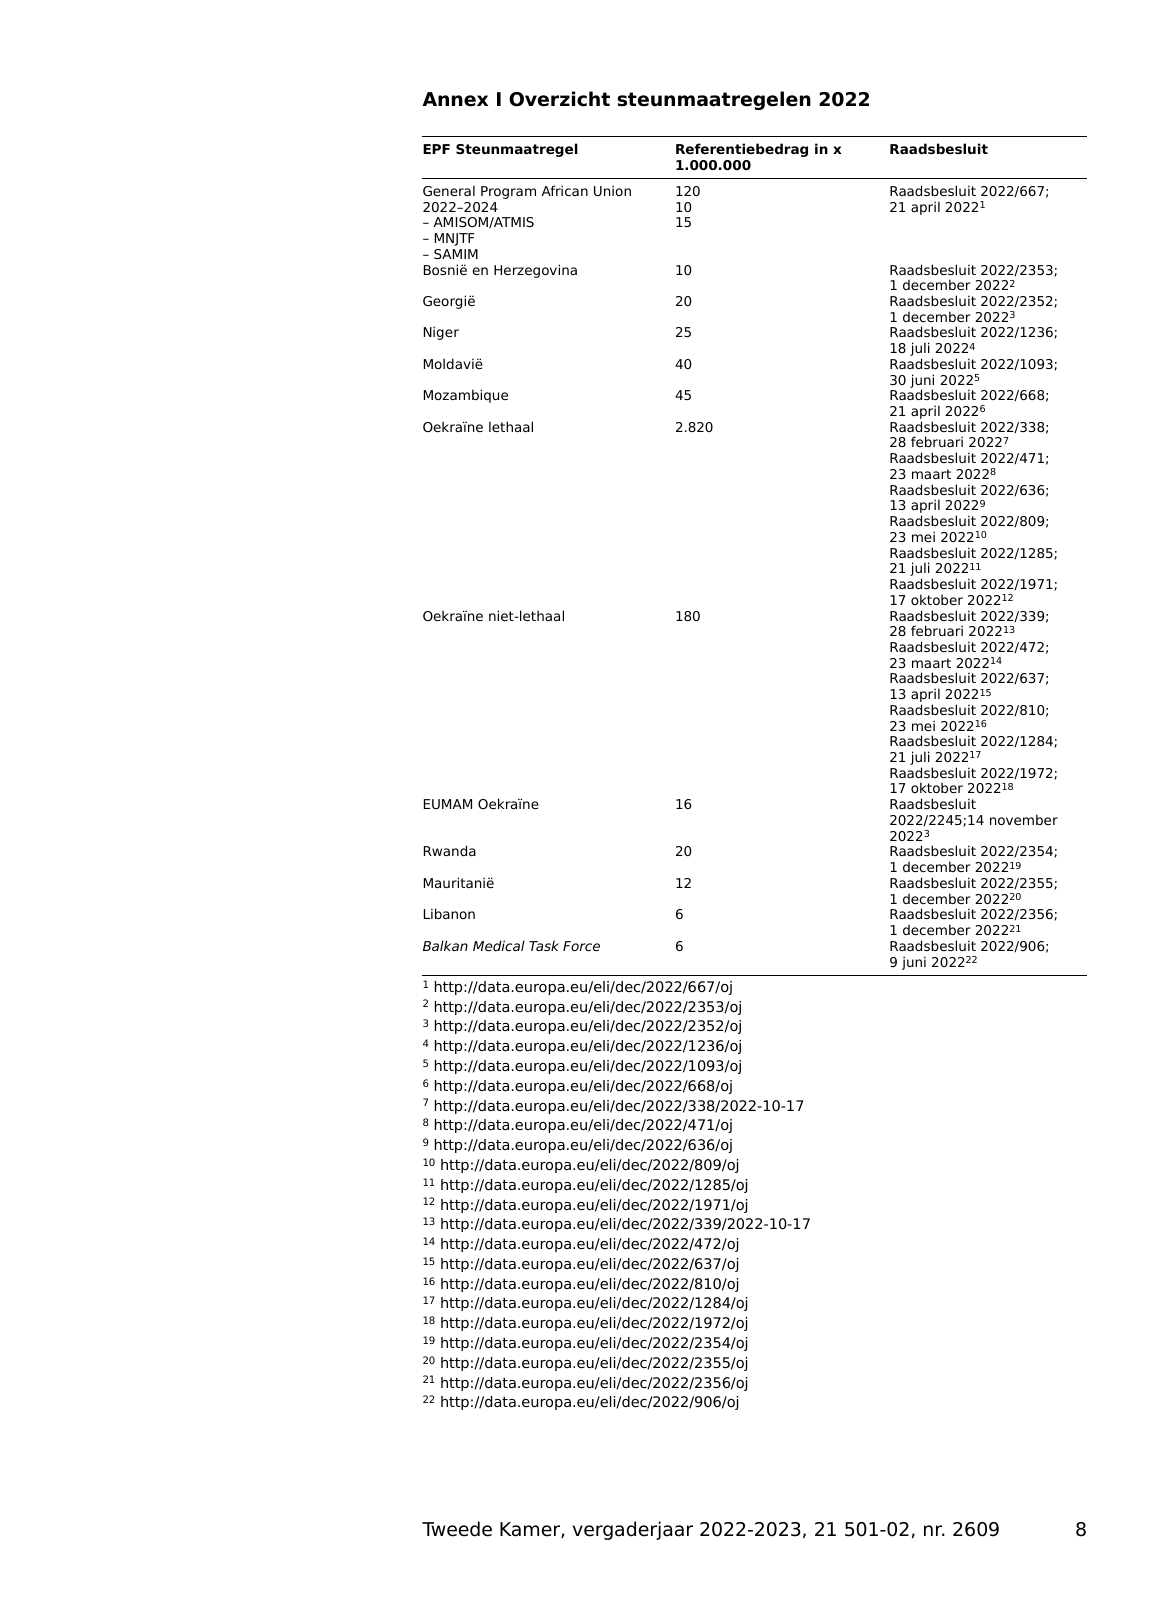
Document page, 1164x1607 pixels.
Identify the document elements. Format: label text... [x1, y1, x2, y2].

table_cell Moldavië [422, 357, 669, 388]
table_cell 1 http://data.europa.eu/eli/dec/2022/667/oj 2 http://data.europa.eu/eli/dec/2022/2353/oj 3 http://data.europa.eu/eli/dec/2022/2352/oj 4 http://data.europa.eu/eli/dec/2022/1236/oj 5 http://data.europa.eu/eli/dec/2022/1093/oj 6 http://data.europa.eu/eli/dec/2022/668/oj 7 http://data.europa.eu/eli/dec/2022/338/2022-10-17 8 http://data.europa.eu/eli/dec/2022/471/oj 9 http://data.europa.eu/eli/dec/2022/636/oj 10 http://data.europa.eu/eli/dec/2022/809/oj 11 http://data.europa.eu/eli/dec/2022/1285/oj 12 http://data.europa.eu/eli/dec/2022/1971/oj 13 http://data.europa.eu/eli/dec/2022/339/2022-10-17 14 http://data.europa.eu/eli/dec/2022/472/oj 15 http://data.europa.eu/eli/dec/2022/637/oj 16 http://data.europa.eu/eli/dec/2022/810/oj 17 http://data.europa.eu/eli/dec/2022/1284/oj 18 http://data.europa.eu/eli/dec/2022/1972/oj 19 http://data.europa.eu/eli/dec/2022/2354/oj 20 http://data.europa.eu/eli/dec/2022/2355/oj 21 http://data.europa.eu/eli/dec/2022/2356/oj 22 http://data.europa.eu/eli/dec/2022/906/oj [422, 976, 1087, 1411]
table_cell Georgië [422, 294, 669, 325]
table_cell Raadsbesluit 2022/2356; 1 december 202221 [883, 907, 1087, 939]
table_cell EUMAM Oekraïne [422, 797, 669, 844]
table_cell Raadsbesluit 2022/667; 21 april 20221 [883, 179, 1087, 262]
table_cell Raadsbesluit 2022/2245;14 november 20223 [883, 797, 1087, 844]
table_cell 40 [669, 357, 883, 388]
table_cell Mauritanië [422, 876, 669, 907]
table_header Raadsbesluit [883, 137, 1087, 178]
table_cell Libanon [422, 907, 669, 939]
table_cell Rwanda [422, 844, 669, 876]
table_cell Mozambique [422, 388, 669, 419]
table_cell 12 [669, 876, 883, 907]
table_cell Bosnië en Herzegovina [422, 262, 669, 294]
table_cell 180 [669, 608, 883, 797]
table_cell Raadsbesluit 2022/339; 28 februari 202213 Raadsbesluit 2022/472; 23 maart 202214 Raadsbesluit 2022/637; 13 april 202215 Raadsbesluit 2022/810; 23 mei 202216 Raadsbesluit 2022/1284; 21 juli 202217 Raadsbesluit 2022/1972; 17 oktober 202218 [883, 608, 1087, 797]
table_cell Raadsbesluit 2022/338; 28 februari 20227 Raadsbesluit 2022/471; 23 maart 20228 Raadsbesluit 2022/636; 13 april 20229 Raadsbesluit 2022/809; 23 mei 202210 Raadsbesluit 2022/1285; 21 juli 202211 Raadsbesluit 2022/1971; 17 oktober 202212 [883, 420, 1087, 608]
table_cell 20 [669, 294, 883, 325]
table_cell 120 10 15 [669, 179, 883, 262]
table_cell Oekraïne niet-lethaal [422, 608, 669, 797]
table_cell Raadsbesluit 2022/2355; 1 december 202220 [883, 876, 1087, 907]
table_cell 16 [669, 797, 883, 844]
table_cell Raadsbesluit 2022/1236; 18 juli 20224 [883, 325, 1087, 357]
table_cell Niger [422, 325, 669, 357]
table_cell 45 [669, 388, 883, 419]
table_cell Raadsbesluit 2022/906; 9 juni 202222 [883, 939, 1087, 975]
subtitle Annex I Overzicht steunmaatregelen 2022 [422, 89, 1087, 111]
table_cell 6 [669, 907, 883, 939]
table_header EPF Steunmaatregel [422, 137, 669, 178]
table_cell Raadsbesluit 2022/668; 21 april 20226 [883, 388, 1087, 419]
table_cell 25 [669, 325, 883, 357]
table_cell Raadsbesluit 2022/1093; 30 juni 20225 [883, 357, 1087, 388]
table_cell 20 [669, 844, 883, 876]
table_cell Raadsbesluit 2022/2353; 1 december 20222 [883, 262, 1087, 294]
table_cell 10 [669, 262, 883, 294]
table_header Referentiebedrag in x 1.000.000 [669, 137, 883, 178]
table_cell 6 [669, 939, 883, 975]
table_cell Raadsbesluit 2022/2352; 1 december 20223 [883, 294, 1087, 325]
table_cell Balkan Medical Task Force [422, 939, 669, 975]
table_cell 2.820 [669, 420, 883, 608]
table_cell Oekraïne lethaal [422, 420, 669, 608]
table_cell General Program African Union 2022–2024 – AMISOM/ATMIS – MNJTF – SAMIM [422, 179, 669, 262]
table_cell Raadsbesluit 2022/2354; 1 december 202219 [883, 844, 1087, 876]
